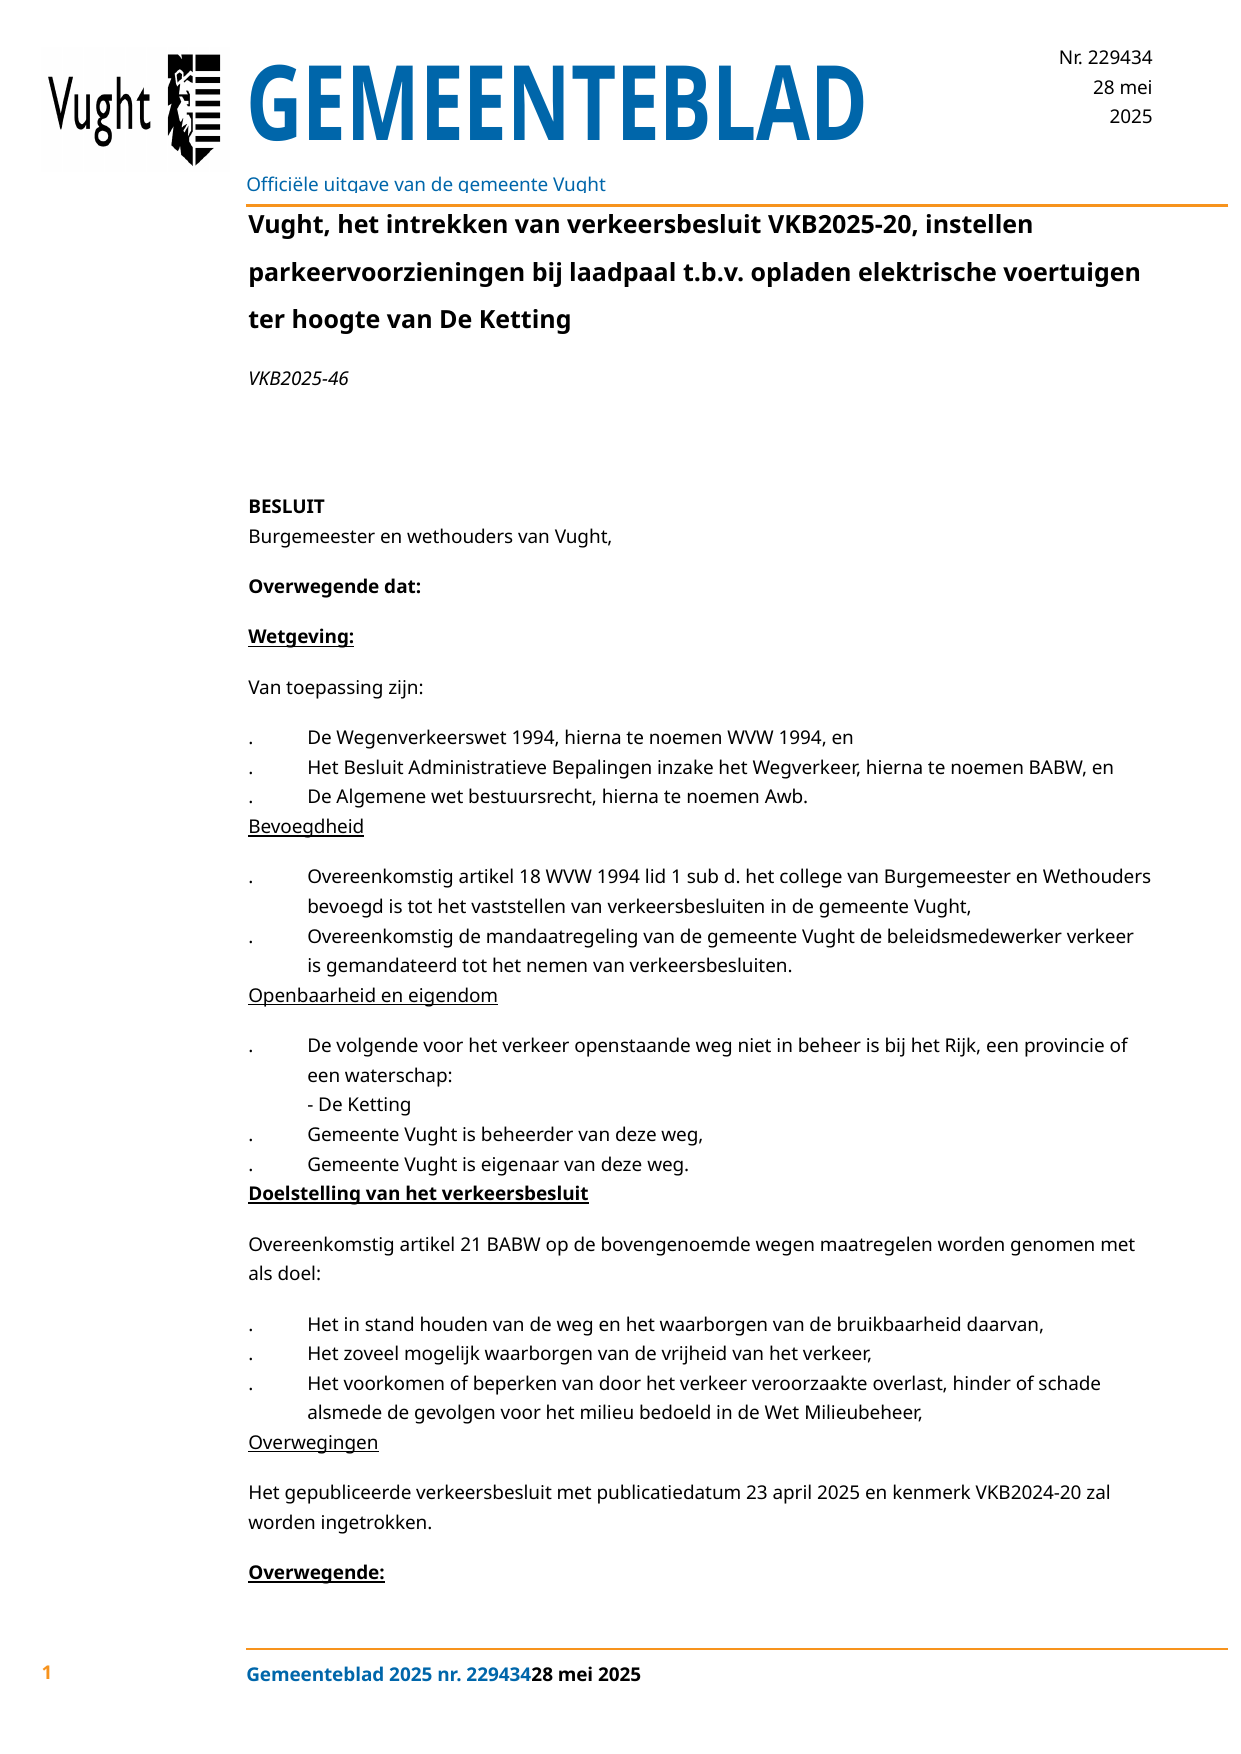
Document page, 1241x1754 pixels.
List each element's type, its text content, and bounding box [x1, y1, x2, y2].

text Het gepubliceerde verkeersbesluit met publicatiedatum 23 april 2025 en kenmerk VKB2024-20 zal worden ingetrokken. [248, 1479, 1152, 1535]
list De Wegenverkeerswet 1994, hierna te noemen WVW 1994, en [248, 724, 1152, 750]
list Het voorkomen of beperken van door het verkeer veroorzaakte overlast, hinder of schade alsmede de gevolgen voor het milieu bedoeld in de Wet Milieubeheer, [248, 1370, 1152, 1425]
picture [41, 47, 231, 172]
text Openbaarheid en eigendom [248, 982, 1152, 1008]
text Overwegingen [248, 1429, 1152, 1455]
list Het Besluit Administratieve Bepalingen inzake het Wegverkeer, hierna te noemen BABW, en [248, 754, 1152, 780]
list Het zoveel mogelijk waarborgen van de vrijheid van het verkeer, [248, 1340, 1152, 1366]
list - De Ketting [248, 1092, 1152, 1117]
text Overeenkomstig artikel 21 BABW op de bovengenoemde wegen maatregelen worden genomen met als doel: [248, 1231, 1152, 1286]
list De volgende voor het verkeer open­staande weg niet in be­heer is bij het Rijk, een provin­cie of een water­schap: [248, 1032, 1152, 1088]
text Bevoegdheid [248, 813, 1152, 839]
text Vught, het intrekken van verkeersbesluit VKB2025-20, instellen parkeervoorzieningen bij laadpaal t.b.v. opladen elektrische voertuigen ter hoogte van De Ketting [248, 207, 1152, 336]
text Burgemeester en wethouders van Vught, [248, 523, 1152, 548]
text Doelstelling van het verkeersbesluit [248, 1180, 1152, 1206]
list Gemeente Vught is beheerder van deze weg, [248, 1121, 1152, 1147]
list Overeenkomstig artikel 18 WVW 1994 lid 1 sub d. het college van Burgemeester en Wethouders bevoegd is tot het vaststel­len van ver­keersbe­sluiten in de gemeente Vught, [248, 864, 1152, 919]
list Overeenkomstig de mandaatregeling van de gemeente Vught de beleidsmedewerker verkeer is gemandateerd tot het nemen van verkeersbesluiten. [248, 923, 1152, 978]
text Overwegende dat: [248, 573, 1152, 599]
list Het in stand houden van de weg en het waarborgen van de bruikbaarheid daarvan, [248, 1311, 1152, 1336]
text Overwegende: [248, 1559, 1152, 1585]
text Van toepassing zijn: [248, 674, 1152, 700]
list Gemeente Vught is eigenaar van deze weg. [248, 1151, 1152, 1176]
text VKB2025-46 [248, 366, 1152, 391]
list De Algemene wet bestuursrecht, hierna te noemen Awb. [248, 784, 1152, 809]
text BESLUIT [248, 493, 1152, 519]
text Wetgeving: [248, 624, 1152, 649]
